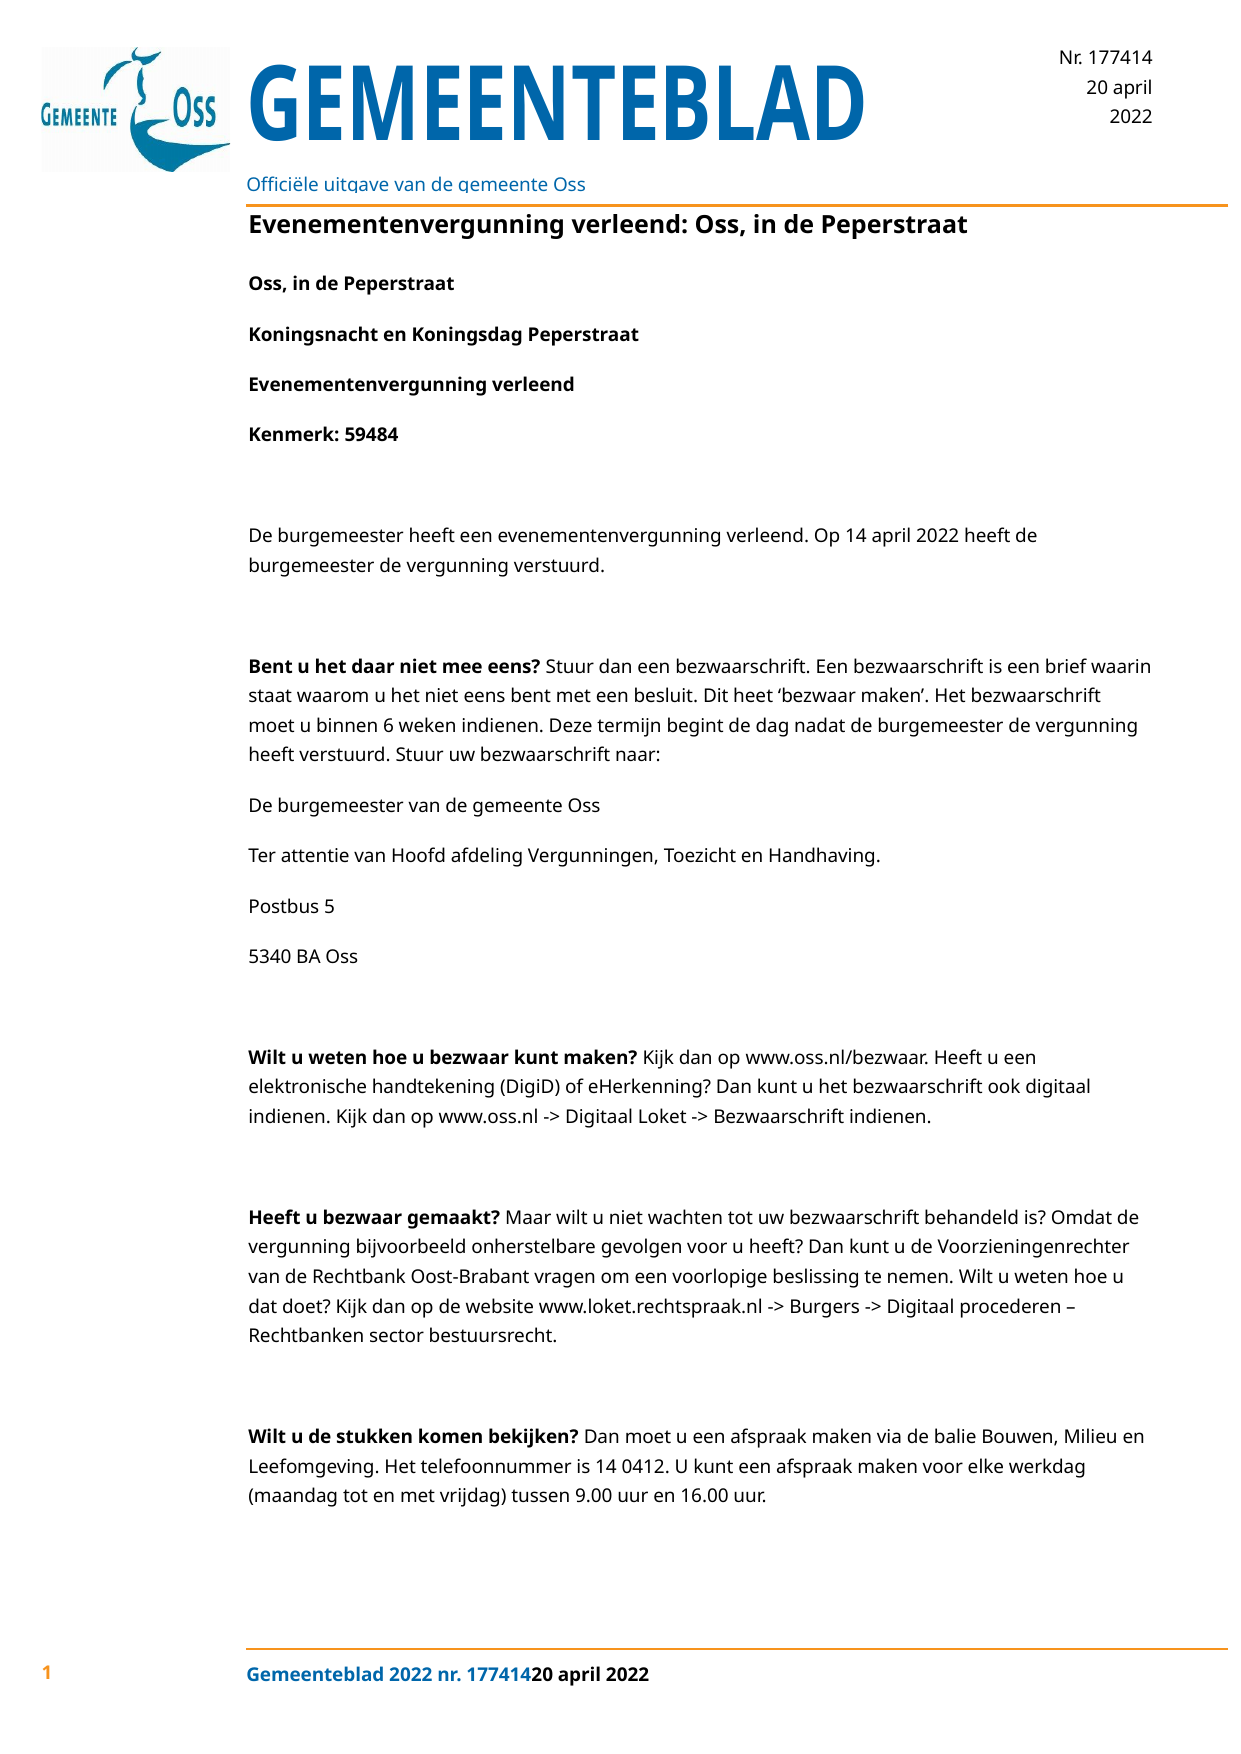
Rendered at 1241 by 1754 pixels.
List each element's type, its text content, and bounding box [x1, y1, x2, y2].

text Ter attentie van Hoofd afdeling Vergunningen, Toezicht en Handhaving. [248, 842, 1152, 868]
text Wilt u de stukken komen bekijken? Dan moet u een afspraak maken via de balie Bouwen, Milieu en Leefomgeving. Het telefoonnummer is 14 0412. U kunt een afspraak maken voor elke werkdag (maandag tot en met vrijdag) tussen 9.00 uur en 16.00 uur. [248, 1423, 1152, 1508]
text Evenementenvergunning verleend [248, 371, 1152, 397]
picture [41, 47, 231, 172]
text Bent u het daar niet mee eens? Stuur dan een bezwaarschrift. Een bezwaarschrift is een brief waarin staat waarom u het niet eens bent met een besluit. Dit heet ‘bezwaar maken’. Het bezwaarschrift moet u binnen 6 weken indienen. Deze termijn begint de dag nadat de burgemeester de vergunning heeft verstuurd. Stuur uw bezwaarschrift naar: [248, 653, 1152, 767]
text Heeft u bezwaar gemaakt? Maar wilt u niet wachten tot uw bezwaarschrift behandeld is? Omdat de vergunning bijvoorbeeld onherstelbare gevolgen voor u heeft? Dan kunt u de Voorzieningenrechter van de Rechtbank Oost-Brabant vragen om een voorlopige beslissing te nemen. Wilt u weten hoe u dat doet? Kijk dan op de website www.loket.rechtspraak.nl -> Burgers -> Digitaal procederen – Rechtbanken sector bestuursrecht. [248, 1204, 1152, 1348]
text Koningsnacht en Koningsdag Peperstraat [248, 321, 1152, 346]
text Oss, in de Peperstraat [248, 270, 1152, 296]
text Postbus 5 [248, 893, 1152, 918]
text Evenementenvergunning verleend: Oss, in de Peperstraat [248, 207, 1152, 241]
text Wilt u weten hoe u bezwaar kunt maken? Kijk dan op www.oss.nl/bezwaar. Heeft u een elektronische handtekening (DigiD) of eHerkenning? Dan kunt u het bezwaarschrift ook digitaal indienen. Kijk dan op www.oss.nl -> Digitaal Loket -> Bezwaarschrift indienen. [248, 1044, 1152, 1129]
text Kenmerk: 59484 [248, 422, 1152, 447]
text De burgemeester heeft een evenementenvergunning verleend. Op 14 april 2022 heeft de burgemeester de vergunning verstuurd. [248, 522, 1152, 578]
text 5340 BA Oss [248, 943, 1152, 969]
text De burgemeester van de gemeente Oss [248, 792, 1152, 818]
